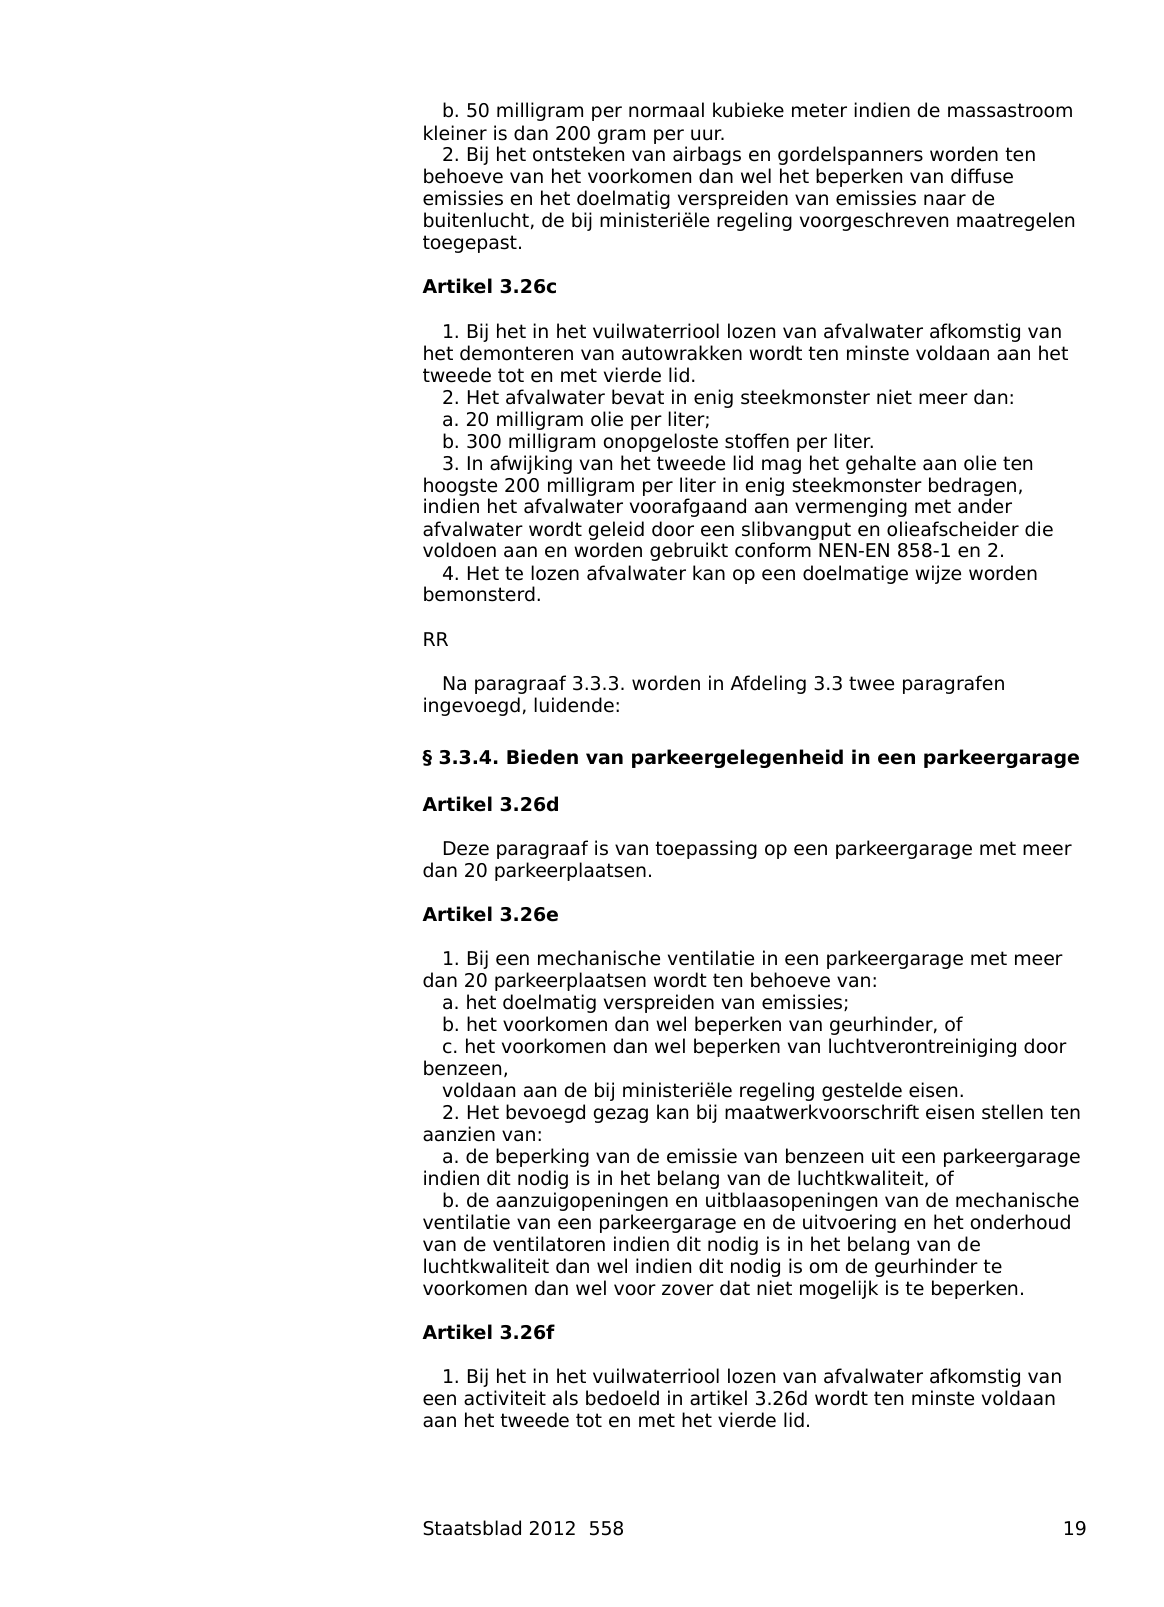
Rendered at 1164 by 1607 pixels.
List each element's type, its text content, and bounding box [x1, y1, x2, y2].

text a. de beperking van de emissie van benzeen uit een parkeergarage indien dit nodig is in het belang van de luchtkwaliteit, of [422, 1146, 1087, 1190]
subtitle Artikel 3.26e [422, 904, 1087, 926]
text 2. Bij het ontsteken van airbags en gordelspanners worden ten behoeve van het voorkomen dan wel het beperken van diffuse emissies en het doelmatig verspreiden van emissies naar de buitenlucht, de bij ministeriële regeling voorgeschreven maatregelen toegepast. [422, 144, 1087, 254]
text voldaan aan de bij ministeriële regeling gestelde eisen. [422, 1080, 1087, 1102]
text Na paragraaf 3.3.3. worden in Afdeling 3.3 twee paragrafen ingevoegd, luidende: [422, 673, 1087, 717]
text 2. Het afvalwater bevat in enig steekmonster niet meer dan: [422, 387, 1087, 408]
text a. het doelmatig verspreiden van emissies; [422, 992, 1087, 1014]
text 4. Het te lozen afvalwater kan op een doelmatige wijze worden bemonsterd. [422, 562, 1087, 606]
text RR [422, 628, 1087, 651]
text b. het voorkomen dan wel beperken van geurhinder, of [422, 1014, 1087, 1036]
subtitle Artikel 3.26d [422, 794, 1087, 816]
text b. 300 milligram onopgeloste stoffen per liter. [422, 431, 1087, 452]
text c. het voorkomen dan wel beperken van luchtverontreiniging door benzeen, [422, 1036, 1087, 1080]
text 2. Het bevoegd gezag kan bij maatwerkvoorschrift eisen stellen ten aanzien van: [422, 1102, 1087, 1146]
text Deze paragraaf is van toepassing op een parkeergarage met meer dan 20 parkeerplaatsen. [422, 838, 1087, 882]
subtitle Artikel 3.26f [422, 1322, 1087, 1344]
text a. 20 milligram olie per liter; [422, 408, 1087, 431]
subtitle § 3.3.4. Bieden van parkeergelegenheid in een parkeergarage [422, 747, 1087, 769]
text 1. Bij het in het vuilwaterriool lozen van afvalwater afkomstig van het demonteren van autowrakken wordt ten minste voldaan aan het tweede tot en met vierde lid. [422, 321, 1087, 387]
text 1. Bij een mechanische ventilatie in een parkeergarage met meer dan 20 parkeerplaatsen wordt ten behoeve van: [422, 948, 1087, 992]
text 3. In afwijking van het tweede lid mag het gehalte aan olie ten hoogste 200 milligram per liter in enig steekmonster bedragen, indien het afvalwater voorafgaand aan vermenging met ander afvalwater wordt geleid door een slibvangput en olieafscheider die voldoen aan en worden gebruikt conform NEN-EN 858-1 en 2. [422, 452, 1087, 562]
text b. 50 milligram per normaal kubieke meter indien de massastroom kleiner is dan 200 gram per uur. [422, 100, 1087, 144]
text b. de aanzuigopeningen en uitblaasopeningen van de mechanische ventilatie van een parkeergarage en de uitvoering en het onderhoud van de ventilatoren indien dit nodig is in het belang van de luchtkwaliteit dan wel indien dit nodig is om de geurhinder te voorkomen dan wel voor zover dat niet mogelijk is te beperken. [422, 1190, 1087, 1300]
text 1. Bij het in het vuilwaterriool lozen van afvalwater afkomstig van een activiteit als bedoeld in artikel 3.26d wordt ten minste voldaan aan het tweede tot en met het vierde lid. [422, 1366, 1087, 1432]
subtitle Artikel 3.26c [422, 276, 1087, 298]
